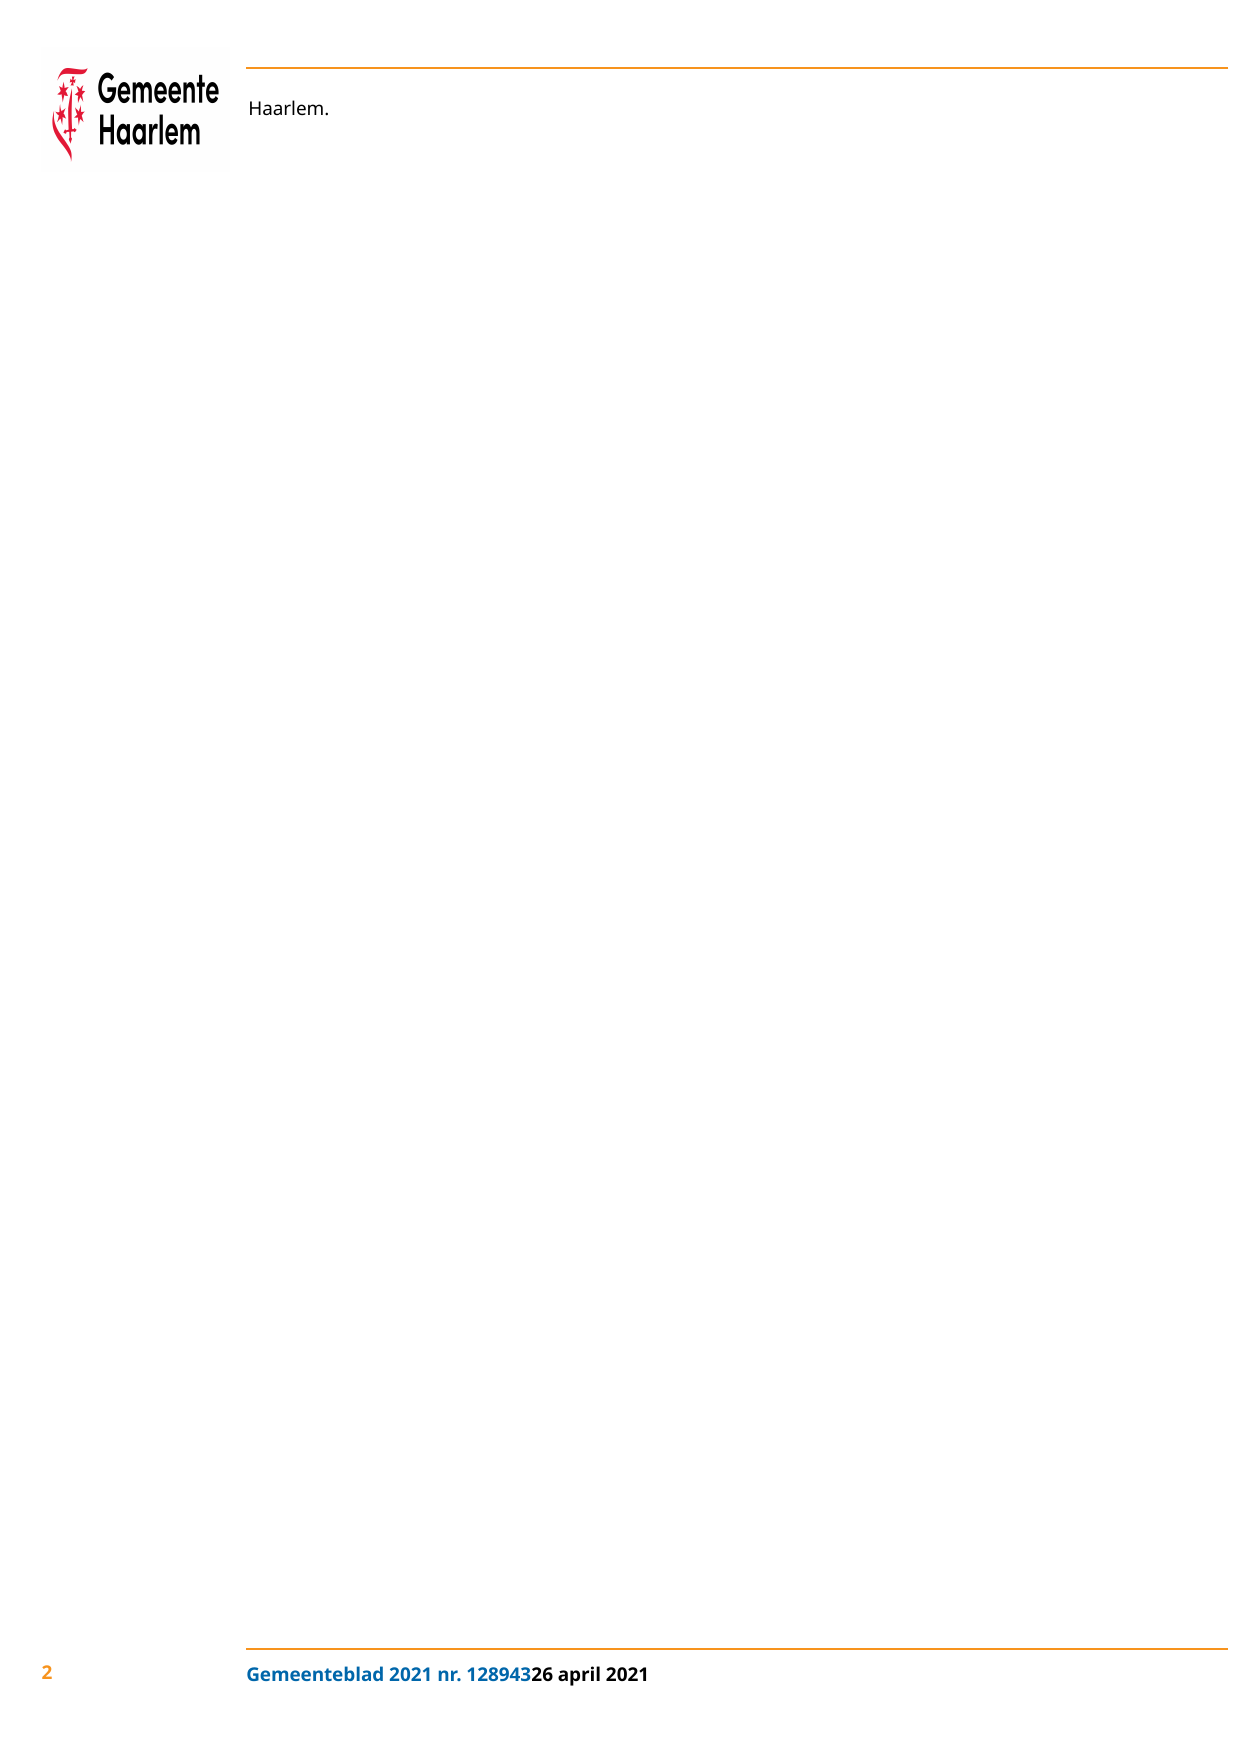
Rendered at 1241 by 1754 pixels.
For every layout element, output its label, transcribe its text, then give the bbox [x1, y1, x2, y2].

picture [41, 47, 231, 172]
text Haarlem. [248, 95, 1152, 121]
